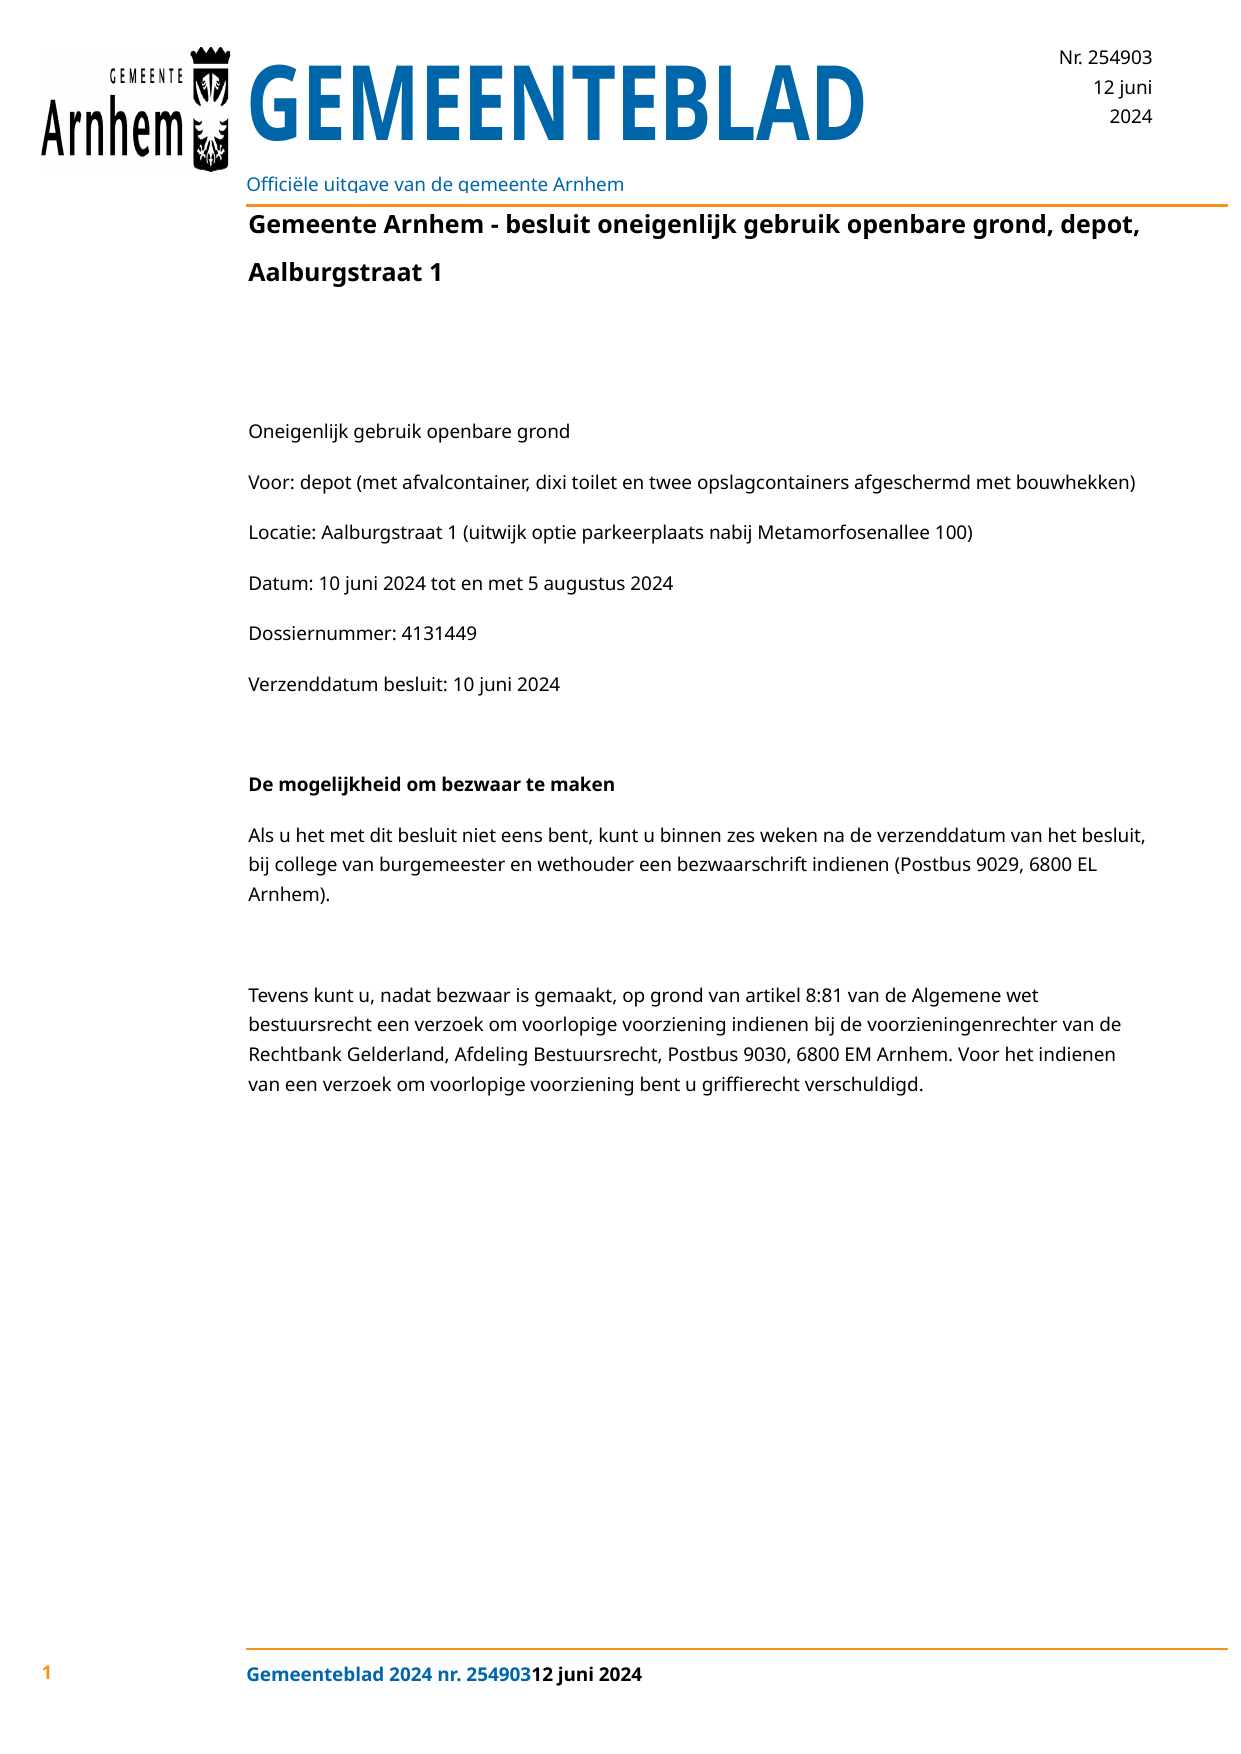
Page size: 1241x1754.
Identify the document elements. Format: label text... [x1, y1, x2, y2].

text Voor: depot (met afvalcontainer, dixi toilet en twee opslagcontainers afgeschermd met bouwhekken) [248, 469, 1152, 495]
text Als u het met dit besluit niet eens bent, kunt u binnen zes weken na de verzenddatum van het besluit, bij college van burgemeester en wethouder een bezwaarschrift indienen (Postbus 9029, 6800 EL Arnhem). [248, 822, 1152, 907]
text Datum: 10 juni 2024 tot en met 5 augustus 2024 [248, 570, 1152, 596]
text Tevens kunt u, nadat bezwaar is gemaakt, op grond van artikel 8:81 van de Algemene wet bestuursrecht een verzoek om voorlopige voorziening indienen bij de voorzieningenrechter van de Rechtbank Gelderland, Afdeling Bestuursrecht, Postbus 9030, 6800 EM Arnhem. Voor het indienen van een verzoek om voorlopige voorziening bent u griffierecht verschuldigd. [248, 982, 1152, 1097]
text Oneigenlijk gebruik openbare grond [248, 419, 1152, 444]
picture [41, 47, 231, 172]
text De mogelijkheid om bezwaar te maken [248, 772, 1152, 797]
text Gemeente Arnhem - besluit oneigenlijk gebruik openbare grond, depot, Aalburgstraat 1 [248, 207, 1152, 288]
text Locatie: Aalburgstraat 1 (uitwijk optie parkeerplaats nabij Metamorfosenallee 100) [248, 519, 1152, 545]
text Verzenddatum besluit: 10 juni 2024 [248, 671, 1152, 697]
text Dossiernummer: 4131449 [248, 620, 1152, 646]
